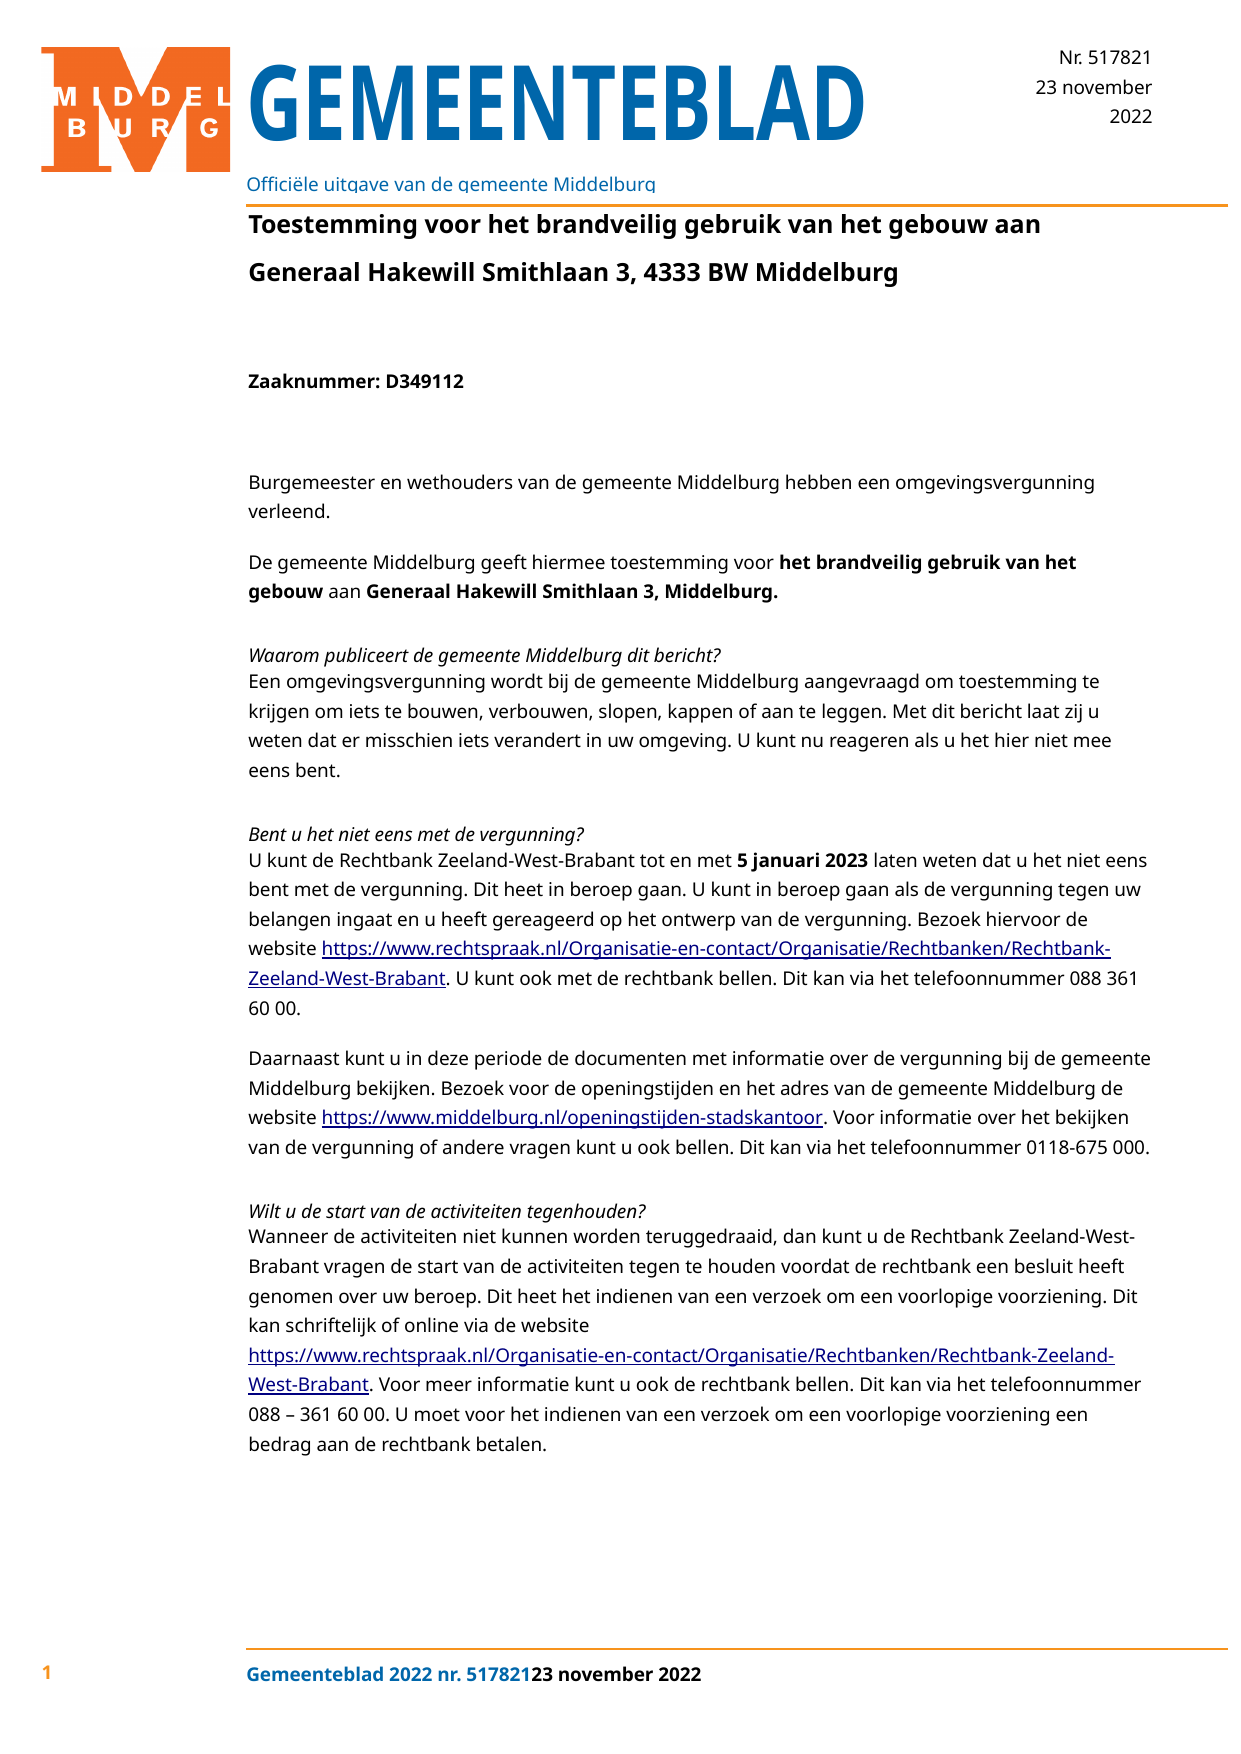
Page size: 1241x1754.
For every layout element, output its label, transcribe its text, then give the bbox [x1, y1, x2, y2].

text Een omgevingsvergunning wordt bij de gemeente Middelburg aangevraagd om toestemming te krijgen om iets te bouwen, verbouwen, slopen, kappen of aan te leggen. Met dit bericht laat zij u weten dat er misschien iets verandert in uw omgeving. U kunt nu reageren als u het hier niet mee eens bent. [248, 668, 1152, 783]
text Toestemming voor het brandveilig gebruik van het gebouw aan Generaal Hakewill Smithlaan 3, 4333 BW Middelburg [248, 207, 1152, 288]
text Zaaknummer: D349112 [248, 368, 1152, 394]
text U kunt de Rechtbank Zeeland-West-Brabant tot en met 5 januari 2023 laten weten dat u het niet eens bent met de vergunning. Dit heet in beroep gaan. U kunt in beroep gaan als de vergunning tegen uw belangen ingaat en u heeft gereageerd op het ontwerp van de vergunning. Bezoek hiervoor de website https://www.rechtspraak.nl/Organisatie-en-contact/Organisatie/Rechtbanken/Rechtbank-Zeeland-West-Brabant. U kunt ook met de rechtbank bellen. Dit kan via het telefoonnummer 088 361 60 00. [248, 847, 1152, 1021]
text Daarnaast kunt u in deze periode de documenten met informatie over de vergunning bij de gemeente Middelburg bekijken. Bezoek voor de openingstijden en het adres van de gemeente Middelburg de website https://www.middelburg.nl/openingstijden-stadskantoor. Voor informatie over het bekijken van de vergunning of andere vragen kunt u ook bellen. Dit kan via het telefoonnummer 0118-675 000. [248, 1045, 1152, 1160]
text De gemeente Middelburg geeft hiermee toestemming voor het brandveilig gebruik van het gebouw aan Generaal Hakewill Smithlaan 3, Middelburg. [248, 549, 1152, 604]
text Burgemeester en wethouders van de gemeente Middelburg hebben een omgevingsvergunning verleend. [248, 469, 1152, 524]
text Waarom publiceert de gemeente Middelburg dit bericht? [248, 643, 1152, 668]
text Bent u het niet eens met de vergunning? [248, 821, 1152, 847]
text Wanneer de activiteiten niet kunnen worden teruggedraaid, dan kunt u de Rechtbank Zeeland-West-Brabant vragen de start van de activiteiten tegen te houden voordat de rechtbank een besluit heeft genomen over uw beroep. Dit heet het indienen van een verzoek om een voorlopige voorziening. Dit kan schriftelijk of online via de website https://www.rechtspraak.nl/Organisatie-en-contact/Organisatie/Rechtbanken/Rechtbank-Zeeland-West-Brabant. Voor meer informatie kunt u ook de rechtbank bellen. Dit kan via het telefoonnummer 088 – 361 60 00. U moet voor het indienen van een verzoek om een voorlopige voorziening een bedrag aan de rechtbank betalen. [248, 1224, 1152, 1456]
picture [41, 47, 231, 172]
text Wilt u de start van de activiteiten tegenhouden? [248, 1198, 1152, 1224]
